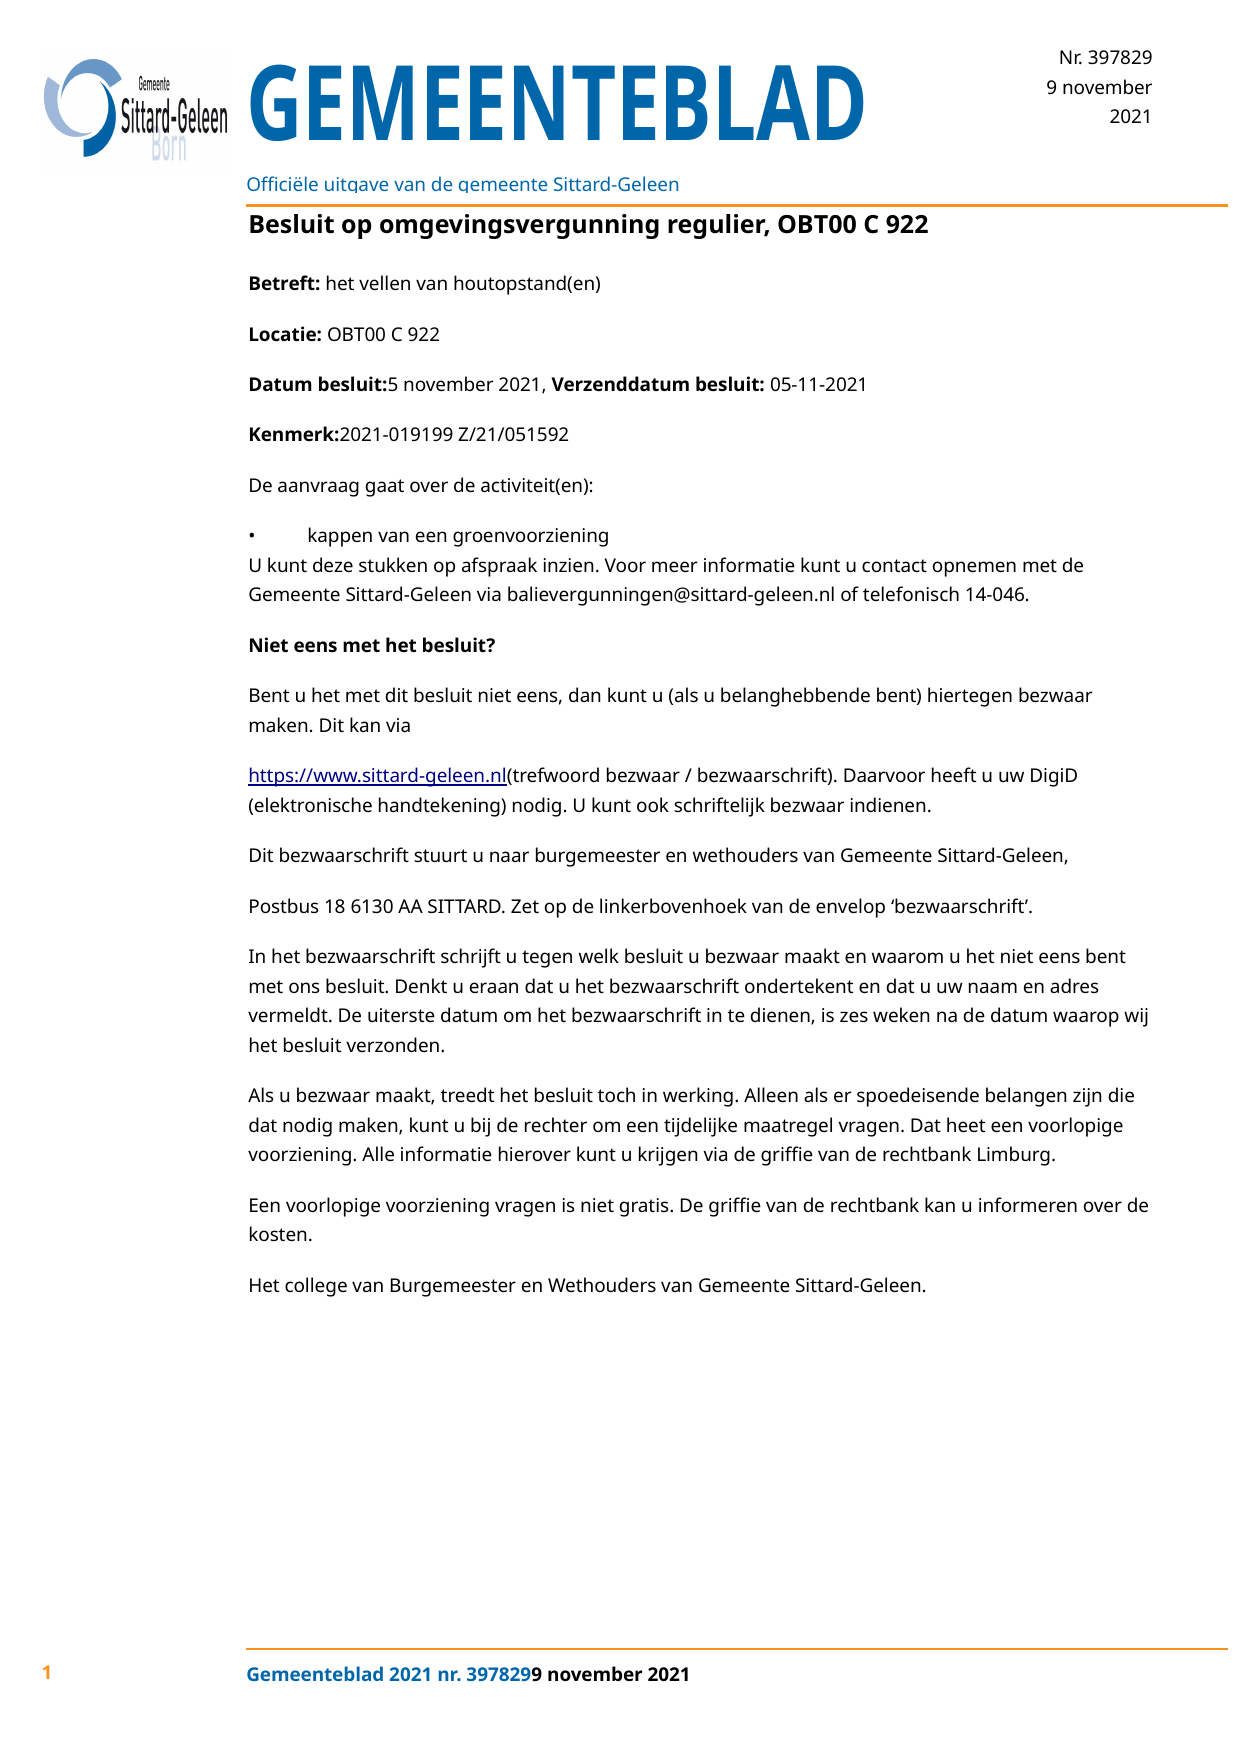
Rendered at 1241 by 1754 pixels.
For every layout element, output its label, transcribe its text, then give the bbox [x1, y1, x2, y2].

text Locatie: OBT00 C 922 [248, 321, 1152, 346]
text Het college van Burgemeester en Wethouders van Gemeente Sittard-Geleen. [248, 1272, 1152, 1298]
text Datum besluit:5 november 2021, Verzenddatum besluit: 05-11-2021 [248, 371, 1152, 397]
text Niet eens met het besluit? [248, 632, 1152, 658]
text Kenmerk:2021-019199 Z/21/051592 [248, 422, 1152, 447]
text U kunt deze stukken op afspraak inzien. Voor meer informatie kunt u contact opnemen met de Gemeente Sittard-Geleen via balievergunningen@sittard-geleen.nl of telefonisch 14-046. [248, 552, 1152, 607]
text Als u bezwaar maakt, treedt het besluit toch in werking. Alleen als er spoedeisende belangen zijn die dat nodig maken, kunt u bij de rechter om een tijdelijke maatregel vragen. Dat heet een voorlopige voorziening. Alle informatie hierover kunt u krijgen via de griffie van de rechtbank Limburg. [248, 1082, 1152, 1167]
text In het bezwaarschrift schrijft u tegen welk besluit u bezwaar maakt en waarom u het niet eens bent met ons besluit. Denkt u eraan dat u het bezwaarschrift ondertekent en dat u uw naam en adres vermeldt. De uiterste datum om het bezwaarschrift in te dienen, is zes weken na de datum waarop wij het besluit verzonden. [248, 943, 1152, 1058]
text Dit bezwaarschrift stuurt u naar burgemeester en wethouders van Gemeente Sittard-Geleen, [248, 842, 1152, 868]
text https://www.sittard-geleen.nl(trefwoord bezwaar / bezwaarschrift). Daarvoor heeft u uw DigiD (elektronische handtekening) nodig. U kunt ook schriftelijk bezwaar indienen. [248, 762, 1152, 818]
text De aanvraag gaat over de activiteit(en): [248, 472, 1152, 498]
text Besluit op omgevingsvergunning regulier, OBT00 C 922 [248, 207, 1152, 241]
text Bent u het met dit besluit niet eens, dan kunt u (als u belanghebbende bent) hiertegen bezwaar maken. Dit kan via [248, 682, 1152, 738]
list kappen van een groenvoorziening [248, 522, 1152, 548]
text Betreft: het vellen van houtopstand(en) [248, 270, 1152, 296]
text Postbus 18 6130 AA SITTARD. Zet op de linkerbovenhoek van de envelop ‘bezwaarschrift’. [248, 893, 1152, 918]
text Een voorlopige voorziening vragen is niet gratis. De griffie van de rechtbank kan u informeren over de kosten. [248, 1192, 1152, 1247]
picture [41, 47, 231, 172]
